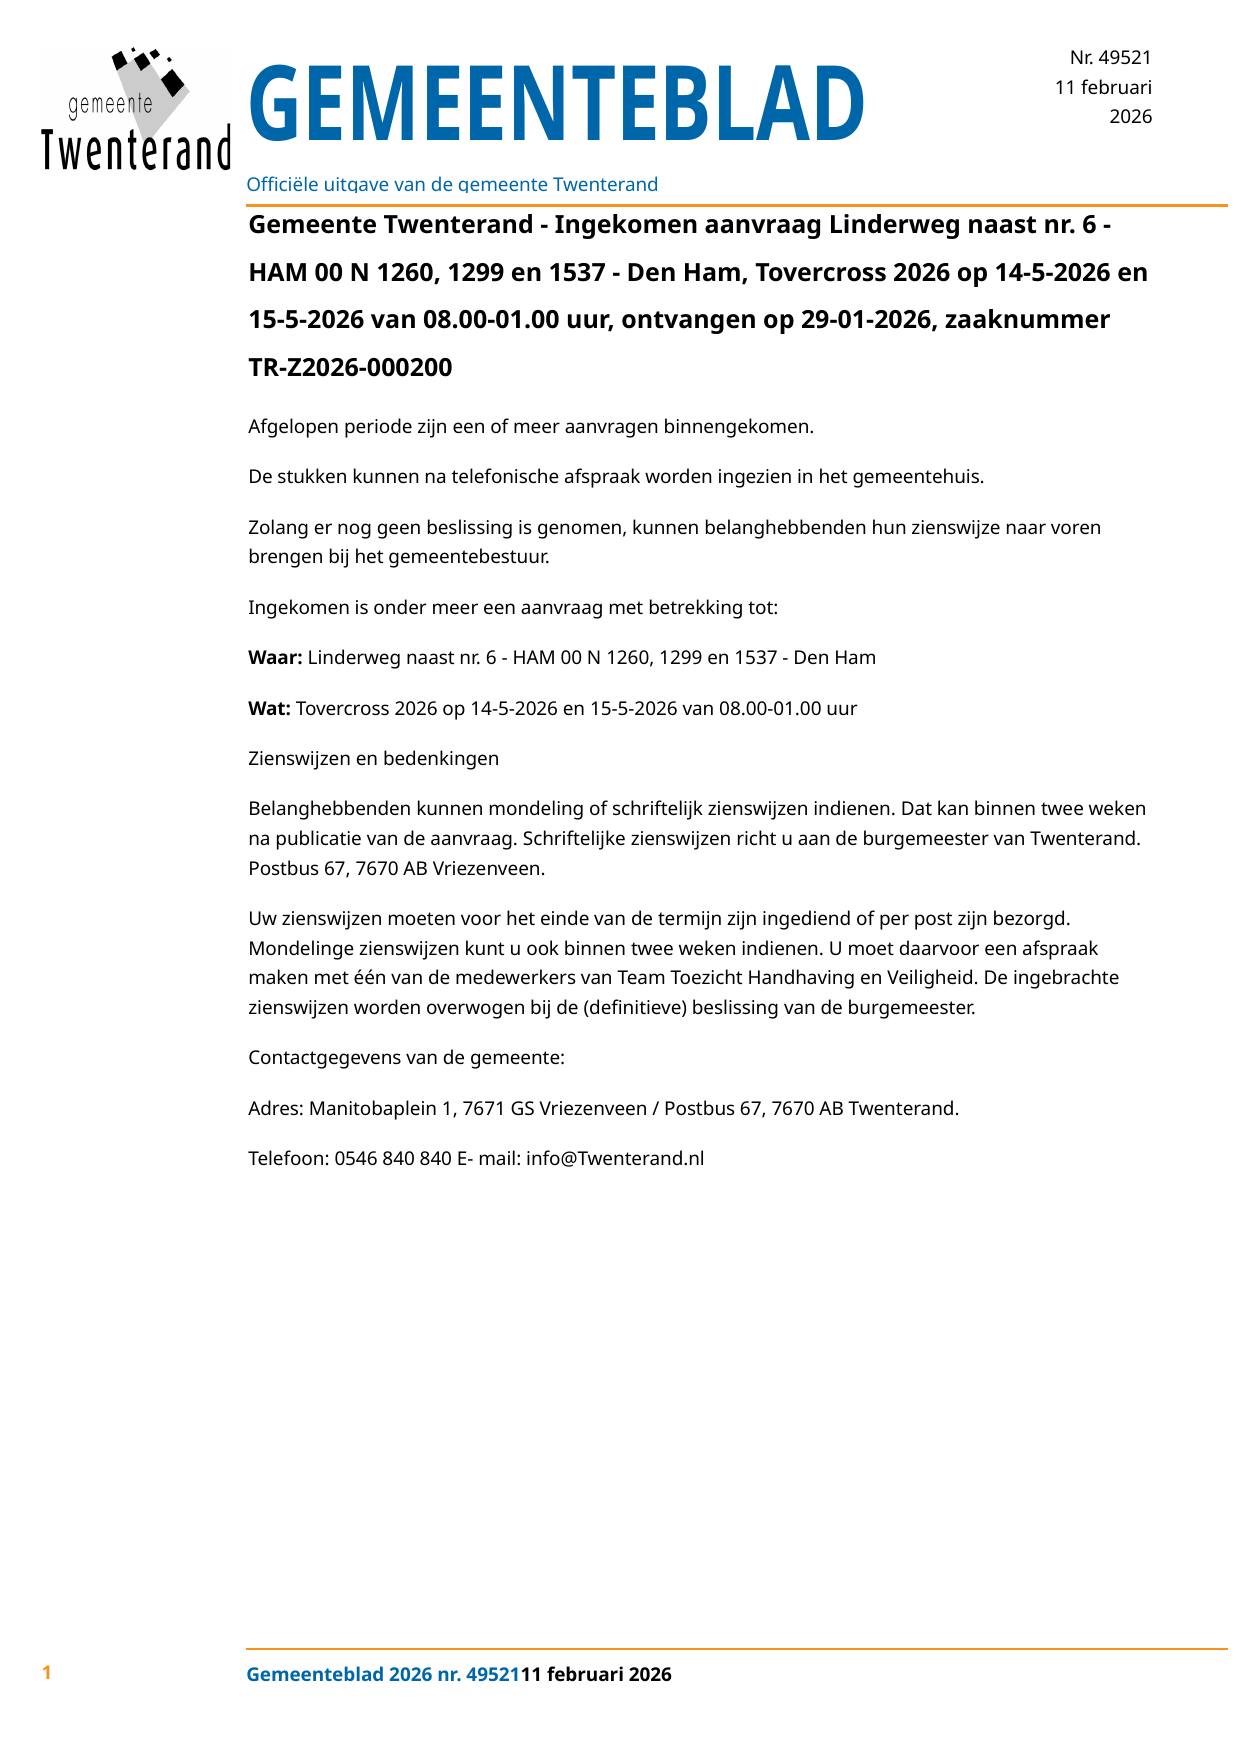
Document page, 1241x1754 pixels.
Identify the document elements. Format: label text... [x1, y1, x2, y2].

text Gemeente Twenterand - Ingekomen aanvraag Linderweg naast nr. 6 - HAM 00 N 1260, 1299 en 1537 - Den Ham, Tovercross 2026 op 14-5-2026 en 15-5-2026 van 08.00-01.00 uur, ontvangen op 29-01-2026, zaaknummer TR-Z2026-000200 [248, 207, 1152, 384]
text Telefoon: 0546 840 840 E- mail: info@Twenterand.nl [248, 1145, 1152, 1171]
picture [41, 47, 231, 172]
text Wat: Tovercross 2026 op 14-5-2026 en 15-5-2026 van 08.00-01.00 uur [248, 695, 1152, 721]
text De stukken kunnen na telefonische afspraak worden ingezien in het gemeentehuis. [248, 463, 1152, 489]
text Belanghebbenden kunnen mondeling of schriftelijk zienswijzen indienen. Dat kan binnen twee weken na publicatie van de aanvraag. Schriftelijke zienswijzen richt u aan de burgemeester van Twenterand. Postbus 67, 7670 AB Vriezenveen. [248, 796, 1152, 881]
text Contactgegevens van de gemeente: [248, 1044, 1152, 1070]
text Waar: Linderweg naast nr. 6 - HAM 00 N 1260, 1299 en 1537 - Den Ham [248, 644, 1152, 670]
text Uw zienswijzen moeten voor het einde van de termijn zijn ingediend of per post zijn bezorgd. Mondelinge zienswijzen kunt u ook binnen twee weken indienen. U moet daarvoor een afspraak maken met één van de medewerkers van Team Toezicht Handhaving en Veiligheid. De ingebrachte zienswijzen worden overwogen bij de (definitieve) beslissing van de burgemeester. [248, 905, 1152, 1020]
text Zienswijzen en bedenkingen [248, 745, 1152, 771]
text Zolang er nog geen beslissing is genomen, kunnen belanghebbenden hun zienswijze naar voren brengen bij het gemeentebestuur. [248, 514, 1152, 569]
text Adres: Manitobaplein 1, 7671 GS Vriezenveen / Postbus 67, 7670 AB Twenterand. [248, 1095, 1152, 1121]
text Ingekomen is onder meer een aanvraag met betrekking tot: [248, 594, 1152, 620]
text Afgelopen periode zijn een of meer aanvragen binnengekomen. [248, 413, 1152, 439]
